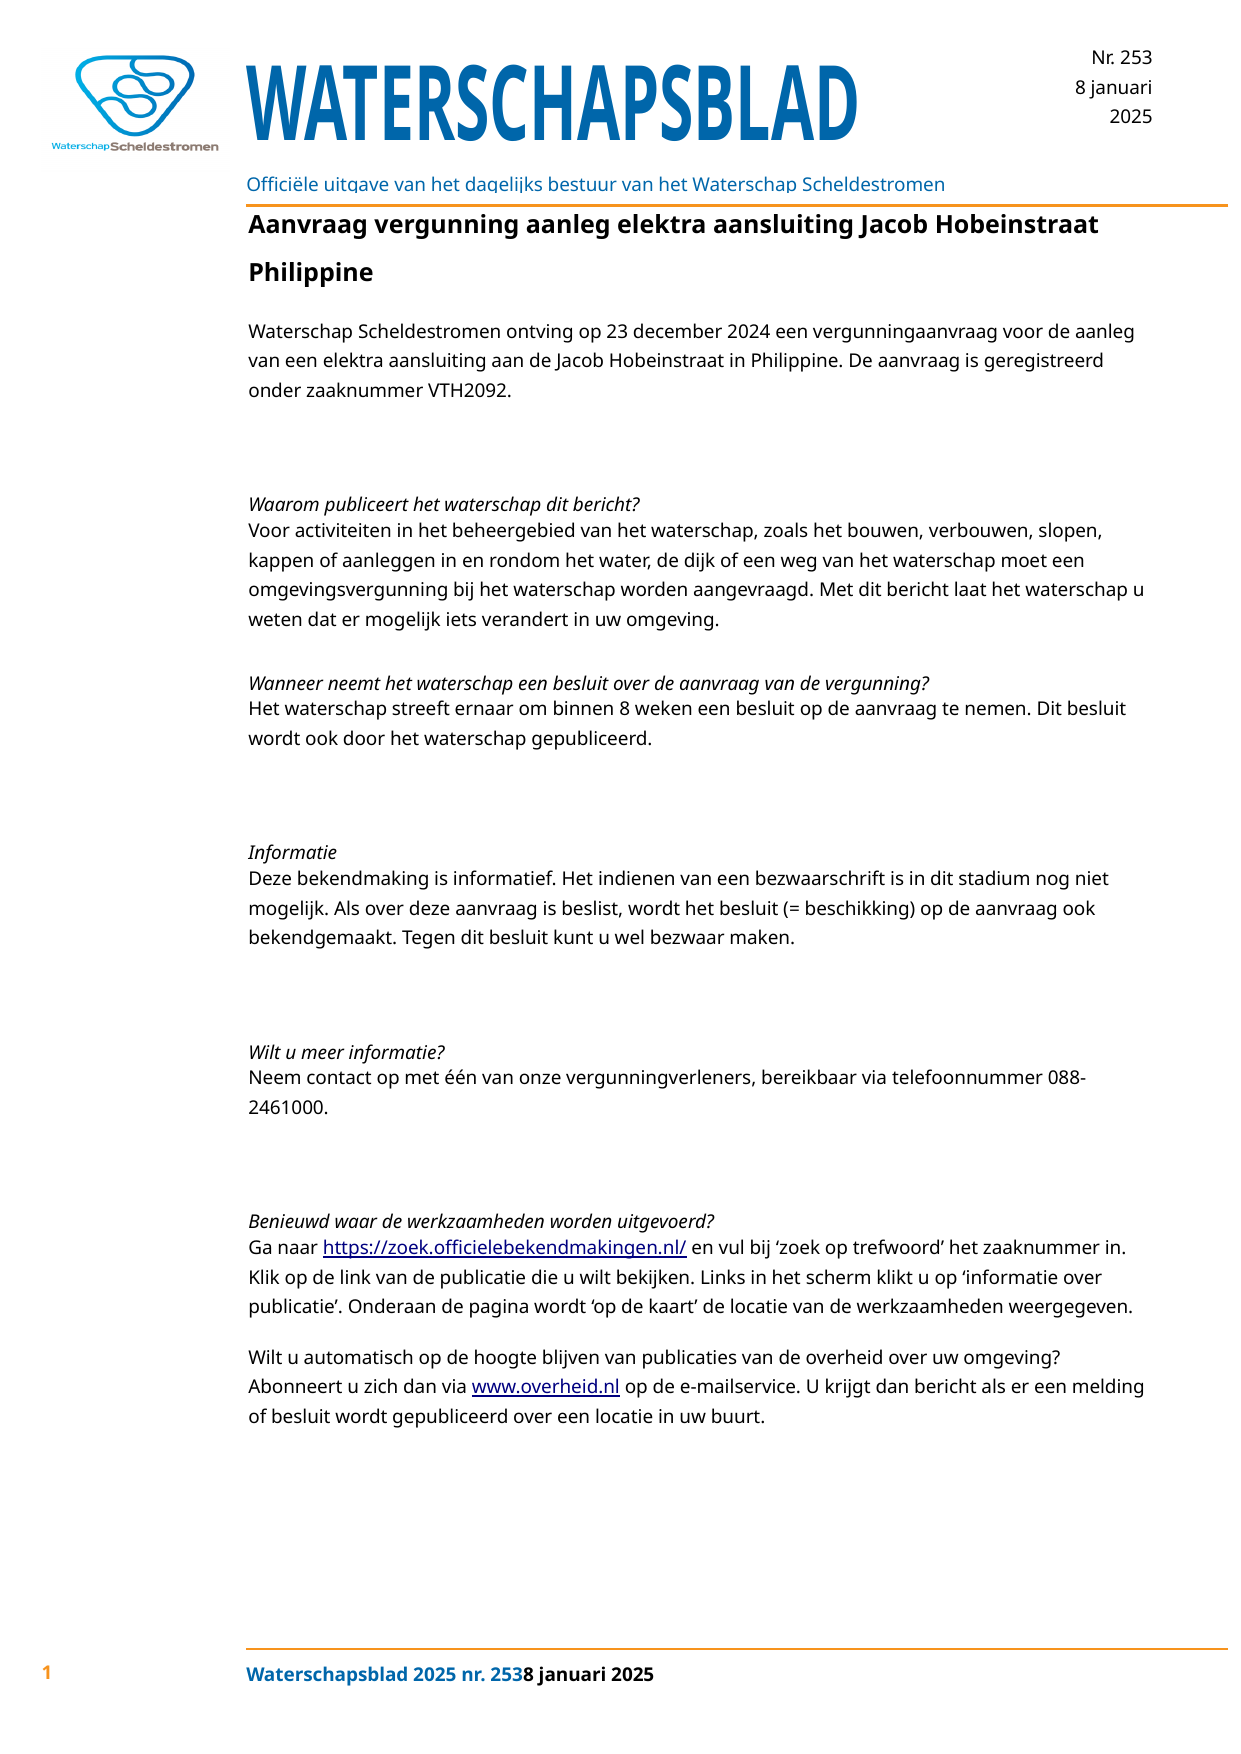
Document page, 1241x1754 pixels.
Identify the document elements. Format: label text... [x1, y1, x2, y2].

text Deze bekendmaking is informatief. Het indienen van een bezwaarschrift is in dit stadium nog niet mogelijk. Als over deze aanvraag is beslist, wordt het besluit (= beschikking) op de aanvraag ook bekendgemaakt. Tegen dit besluit kunt u wel bezwaar maken. [248, 865, 1152, 950]
text Wilt u automatisch op de hoogte blijven van publicaties van de overheid over uw omgeving? Abonneert u zich dan via www.overheid.nl op de e-mailservice. U krijgt dan bericht als er een melding of besluit wordt gepubliceerd over een locatie in uw buurt. [248, 1344, 1152, 1429]
text Waarom publiceert het waterschap dit bericht? [248, 491, 1152, 517]
text Aanvraag vergunning aanleg elektra aansluiting Jacob Hobeinstraat Philippine [248, 207, 1152, 288]
text Het waterschap streeft ernaar om binnen 8 weken een besluit op de aanvraag te nemen. Dit besluit wordt ook door het waterschap gepubliceerd. [248, 696, 1152, 751]
text Voor activiteiten in het beheergebied van het waterschap, zoals het bouwen, verbouwen, slopen, kappen of aanleggen in en rondom het water, de dijk of een weg van het waterschap moet een omgevingsvergunning bij het waterschap worden aangevraagd. Met dit bericht laat het waterschap u weten dat er mogelijk iets verandert in uw omgeving. [248, 517, 1152, 632]
text Neem contact op met één van onze vergunningverleners, bereikbaar via telefoonnummer 088-2461000. [248, 1064, 1152, 1120]
text Informatie [248, 839, 1152, 865]
text Wilt u meer informatie? [248, 1039, 1152, 1064]
text Wanneer neemt het waterschap een besluit over de aanvraag van de vergunning? [248, 670, 1152, 696]
text Waterschap Scheldestromen ontving op 23 december 2024 een vergunningaanvraag voor de aanleg van een elektra aansluiting aan de Jacob Hobeinstraat in Philippine. De aanvraag is geregistreerd onder zaaknummer VTH2092. [248, 318, 1152, 403]
text Ga naar https://zoek.officielebekendmakingen.nl/ en vul bij ‘zoek op trefwoord’ het zaaknummer in. Klik op de link van de publicatie die u wilt bekijken. Links in het scherm klikt u op ‘informatie over publicatie’. Onderaan de pagina wordt ‘op de kaart’ de locatie van de werkzaamheden weergegeven. [248, 1234, 1152, 1319]
text Benieuwd waar de werkzaamheden worden uitgevoerd? [248, 1208, 1152, 1234]
picture [41, 47, 231, 172]
